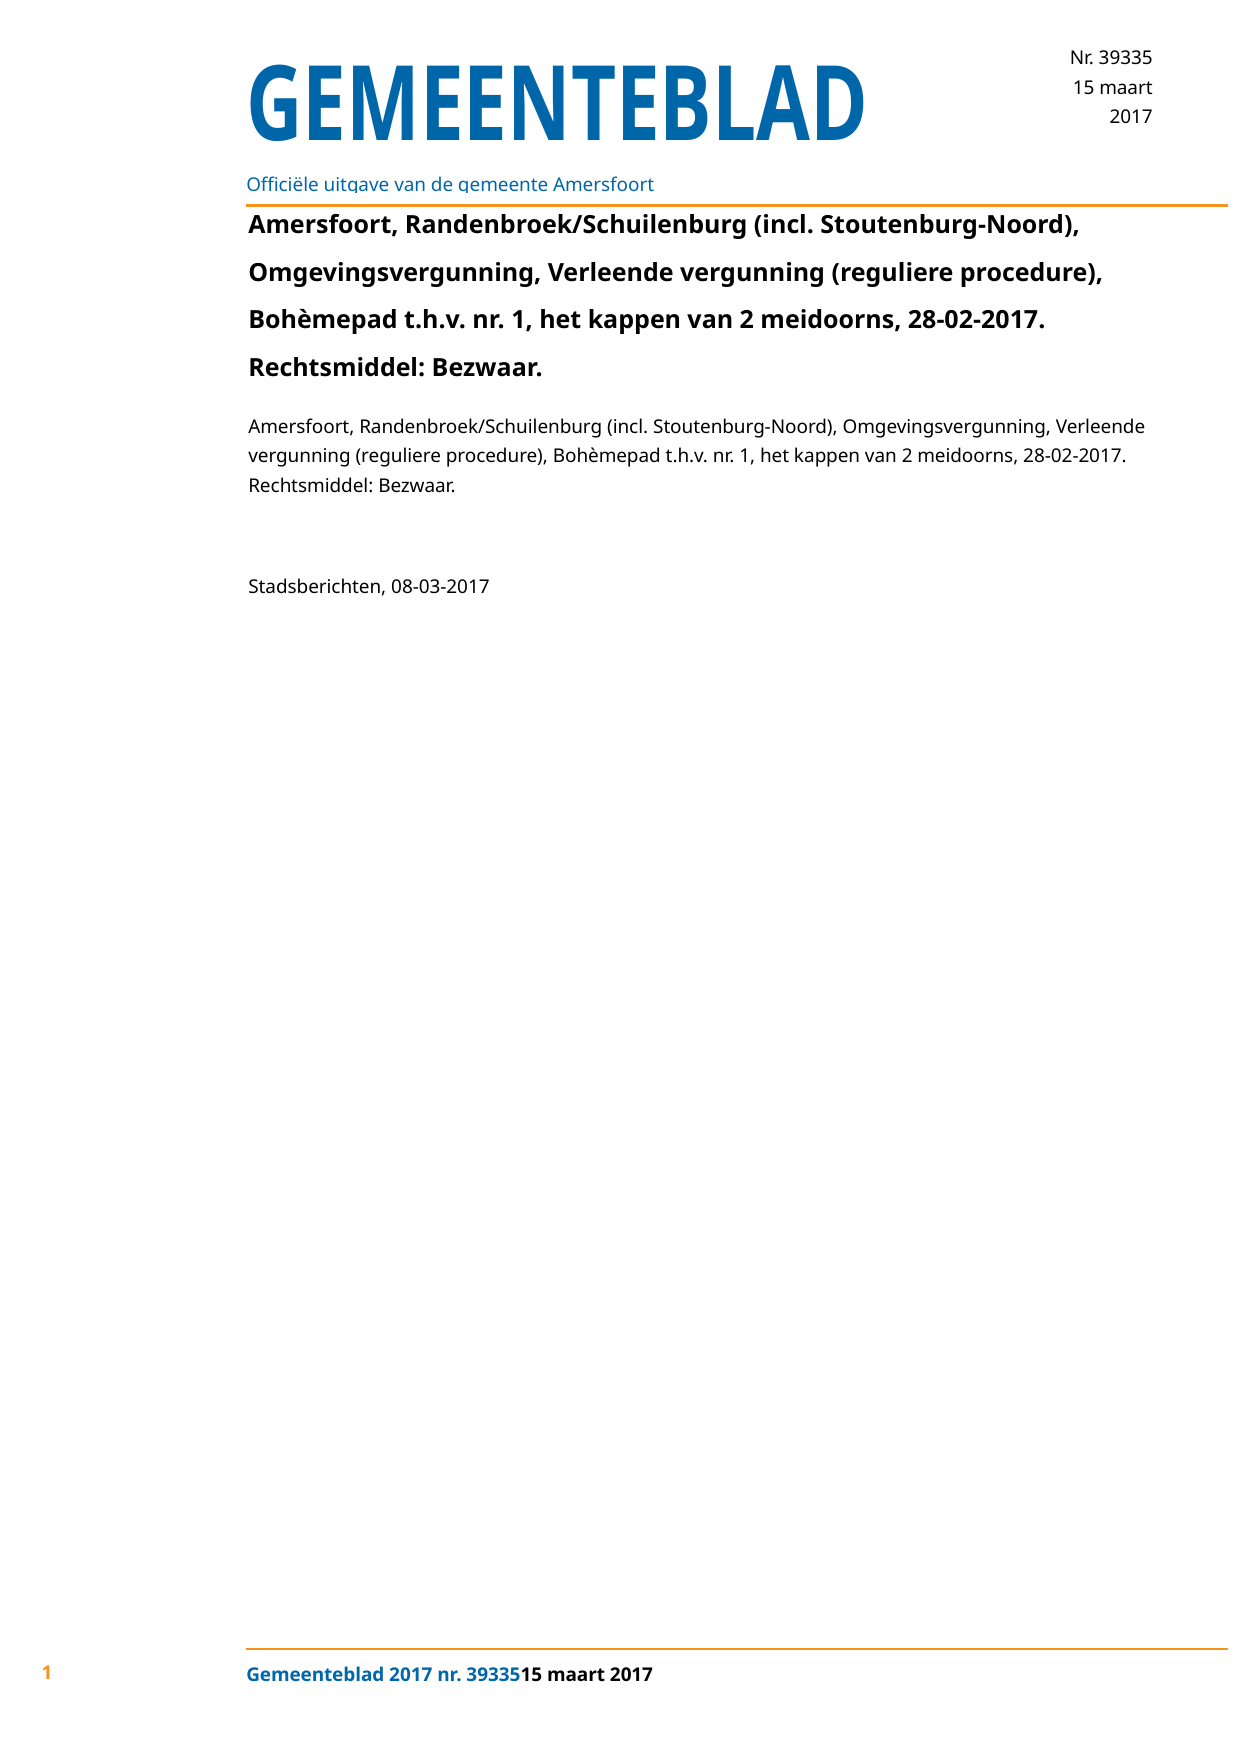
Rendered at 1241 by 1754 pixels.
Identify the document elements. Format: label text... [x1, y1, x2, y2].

text Amersfoort, Randenbroek/Schuilenburg (incl. Stoutenburg-Noord), Omgevingsvergunning, Verleende vergunning (reguliere procedure), Bohèmepad t.h.v. nr. 1, het kappen van 2 meidoorns, 28-02-2017. Rechtsmiddel: Bezwaar. [248, 207, 1152, 384]
picture [41, 47, 231, 172]
text Stadsberichten, 08-03-2017 [248, 573, 1152, 599]
text Amersfoort, Randenbroek/Schuilenburg (incl. Stoutenburg-Noord), Omgevingsvergunning, Verleende vergunning (reguliere procedure), Bohèmepad t.h.v. nr. 1, het kappen van 2 meidoorns, 28-02-2017. Rechtsmiddel: Bezwaar. [248, 413, 1152, 498]
